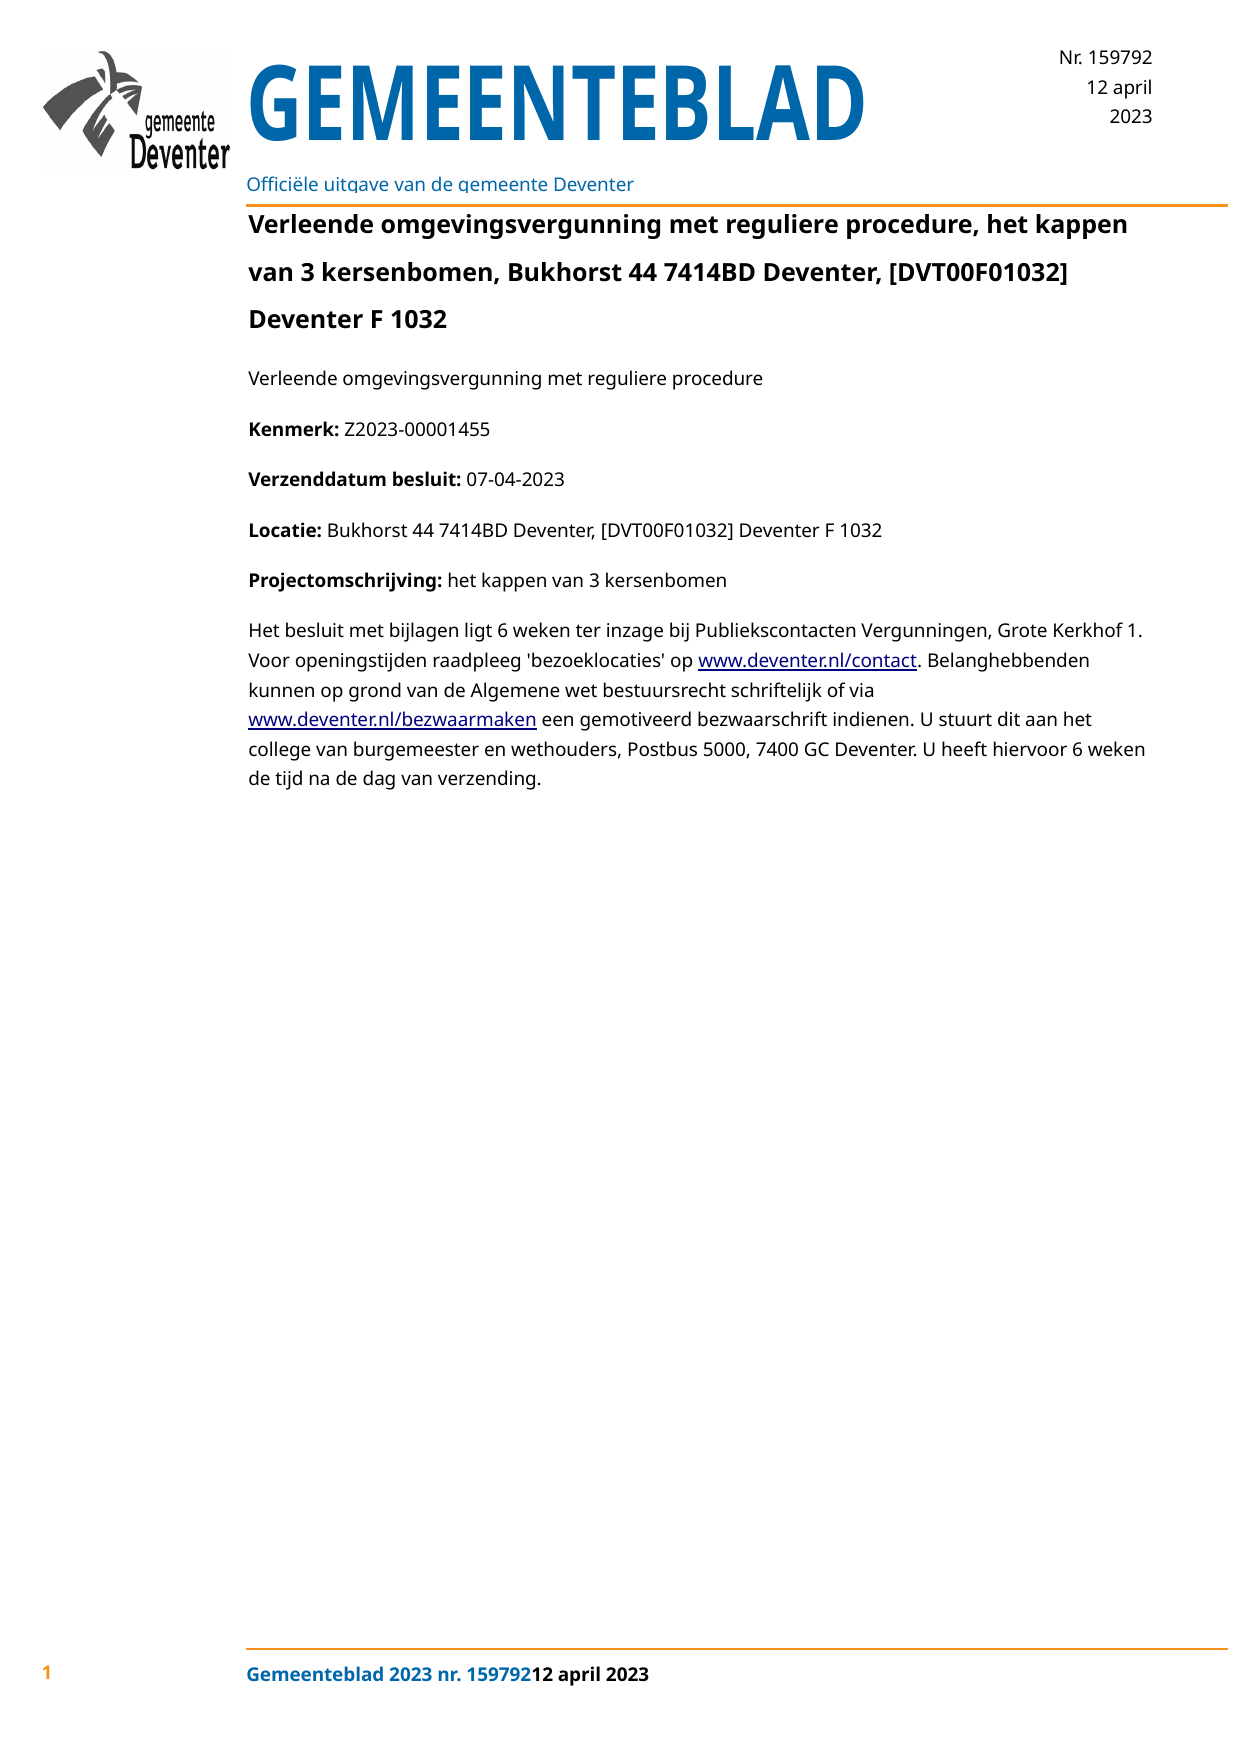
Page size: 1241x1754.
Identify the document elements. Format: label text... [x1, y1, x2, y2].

text Kenmerk: Z2023-00001455 [248, 416, 1152, 442]
text Verzenddatum besluit: 07-04-2023 [248, 466, 1152, 492]
picture [41, 47, 231, 172]
text Projectomschrijving: het kappen van 3 kersenbomen [248, 567, 1152, 593]
text Verleende omgevingsvergunning met reguliere procedure, het kappen van 3 kersenbomen, Bukhorst 44 7414BD Deventer, [DVT00F01032] Deventer F 1032 [248, 207, 1152, 336]
text Het besluit met bijlagen ligt 6 weken ter inzage bij Publiekscontacten Vergunningen, Grote Kerkhof 1. Voor openingstijden raadpleeg 'bezoeklocaties' op www.deventer.nl/contact. Belanghebbenden kunnen op grond van de Algemene wet bestuursrecht schriftelijk of via www.deventer.nl/bezwaarmaken een gemotiveerd bezwaarschrift indienen. U stuurt dit aan het college van burgemeester en wethouders, Postbus 5000, 7400 GC Deventer. U heeft hiervoor 6 weken de tijd na de dag van verzending. [248, 618, 1152, 791]
text Verleende omgevingsvergunning met reguliere procedure [248, 366, 1152, 391]
text Locatie: Bukhorst 44 7414BD Deventer, [DVT00F01032] Deventer F 1032 [248, 517, 1152, 542]
